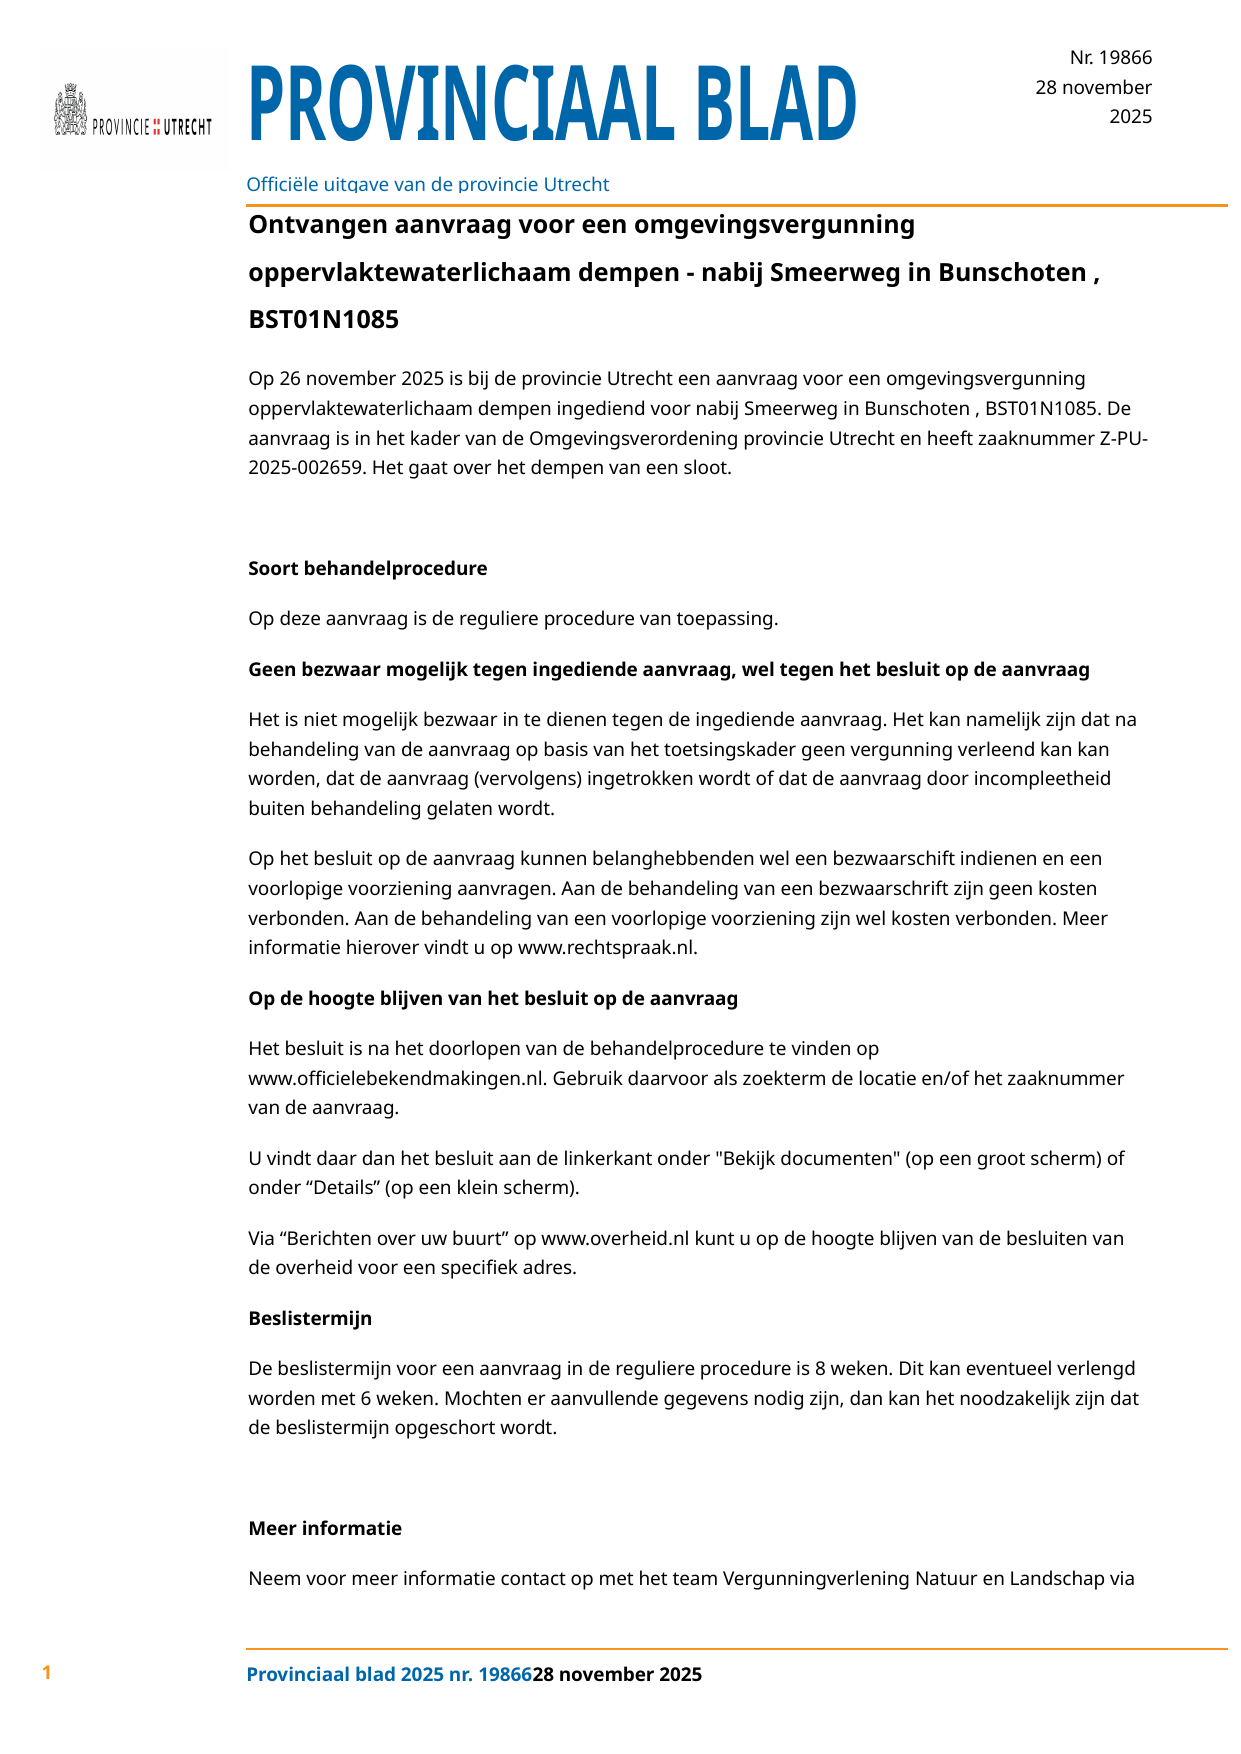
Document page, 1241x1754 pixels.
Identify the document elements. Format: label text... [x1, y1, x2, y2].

text Soort behandelprocedure [248, 555, 1152, 581]
text Op de hoogte blijven van het besluit op de aanvraag [248, 985, 1152, 1010]
text Meer informatie [248, 1515, 1152, 1541]
picture [41, 47, 231, 172]
text Geen bezwaar mogelijk tegen ingediende aanvraag, wel tegen het besluit op de aanvraag [248, 656, 1152, 682]
text Op deze aanvraag is de reguliere procedure van toepassing. [248, 606, 1152, 631]
text Op 26 november 2025 is bij de provincie Utrecht een aanvraag voor een omgevingsvergunning oppervlaktewaterlichaam dempen ingediend voor nabij Smeerweg in Bunschoten , BST01N1085. De aanvraag is in het kader van de Omgevingsverordening provincie Utrecht en heeft zaaknummer Z-PU-2025-002659. Het gaat over het dempen van een sloot. [248, 366, 1152, 480]
text U vindt daar dan het besluit aan de linkerkant onder "Bekijk documenten" (op een groot scherm) of onder “Details” (op een klein scherm). [248, 1145, 1152, 1200]
text Neem voor meer informatie contact op met het team Vergunningverlening Natuur en Landschap via [248, 1566, 1152, 1591]
text Via “Berichten over uw buurt” op www.overheid.nl kunt u op de hoogte blijven van de besluiten van de overheid voor een specifiek adres. [248, 1225, 1152, 1280]
text Op het besluit op de aanvraag kunnen belanghebbenden wel een bezwaarschift indienen en een voorlopige voorziening aanvragen. Aan de behandeling van een bezwaarschrift zijn geen kosten verbonden. Aan de behandeling van een voorlopige voorziening zijn wel kosten verbonden. Meer informatie hierover vindt u op www.rechtspraak.nl. [248, 846, 1152, 960]
text De beslistermijn voor een aanvraag in de reguliere procedure is 8 weken. Dit kan eventueel verlengd worden met 6 weken. Mochten er aanvullende gegevens nodig zijn, dan kan het noodzakelijk zijn dat de beslistermijn opgeschort wordt. [248, 1355, 1152, 1440]
text Het besluit is na het doorlopen van de behandelprocedure te vinden op www.officielebekendmakingen.nl. Gebruik daarvoor als zoekterm de locatie en/of het zaaknummer van de aanvraag. [248, 1035, 1152, 1120]
text Beslistermijn [248, 1305, 1152, 1330]
text Het is niet mogelijk bezwaar in te dienen tegen de ingediende aanvraag. Het kan namelijk zijn dat na behandeling van de aanvraag op basis van het toetsingskader geen vergunning verleend kan kan worden, dat de aanvraag (vervolgens) ingetrokken wordt of dat de aanvraag door incompleetheid buiten behandeling gelaten wordt. [248, 706, 1152, 821]
text Ontvangen aanvraag voor een omgevingsvergunning oppervlaktewaterlichaam dempen - nabij Smeerweg in Bunschoten , BST01N1085 [248, 207, 1152, 336]
